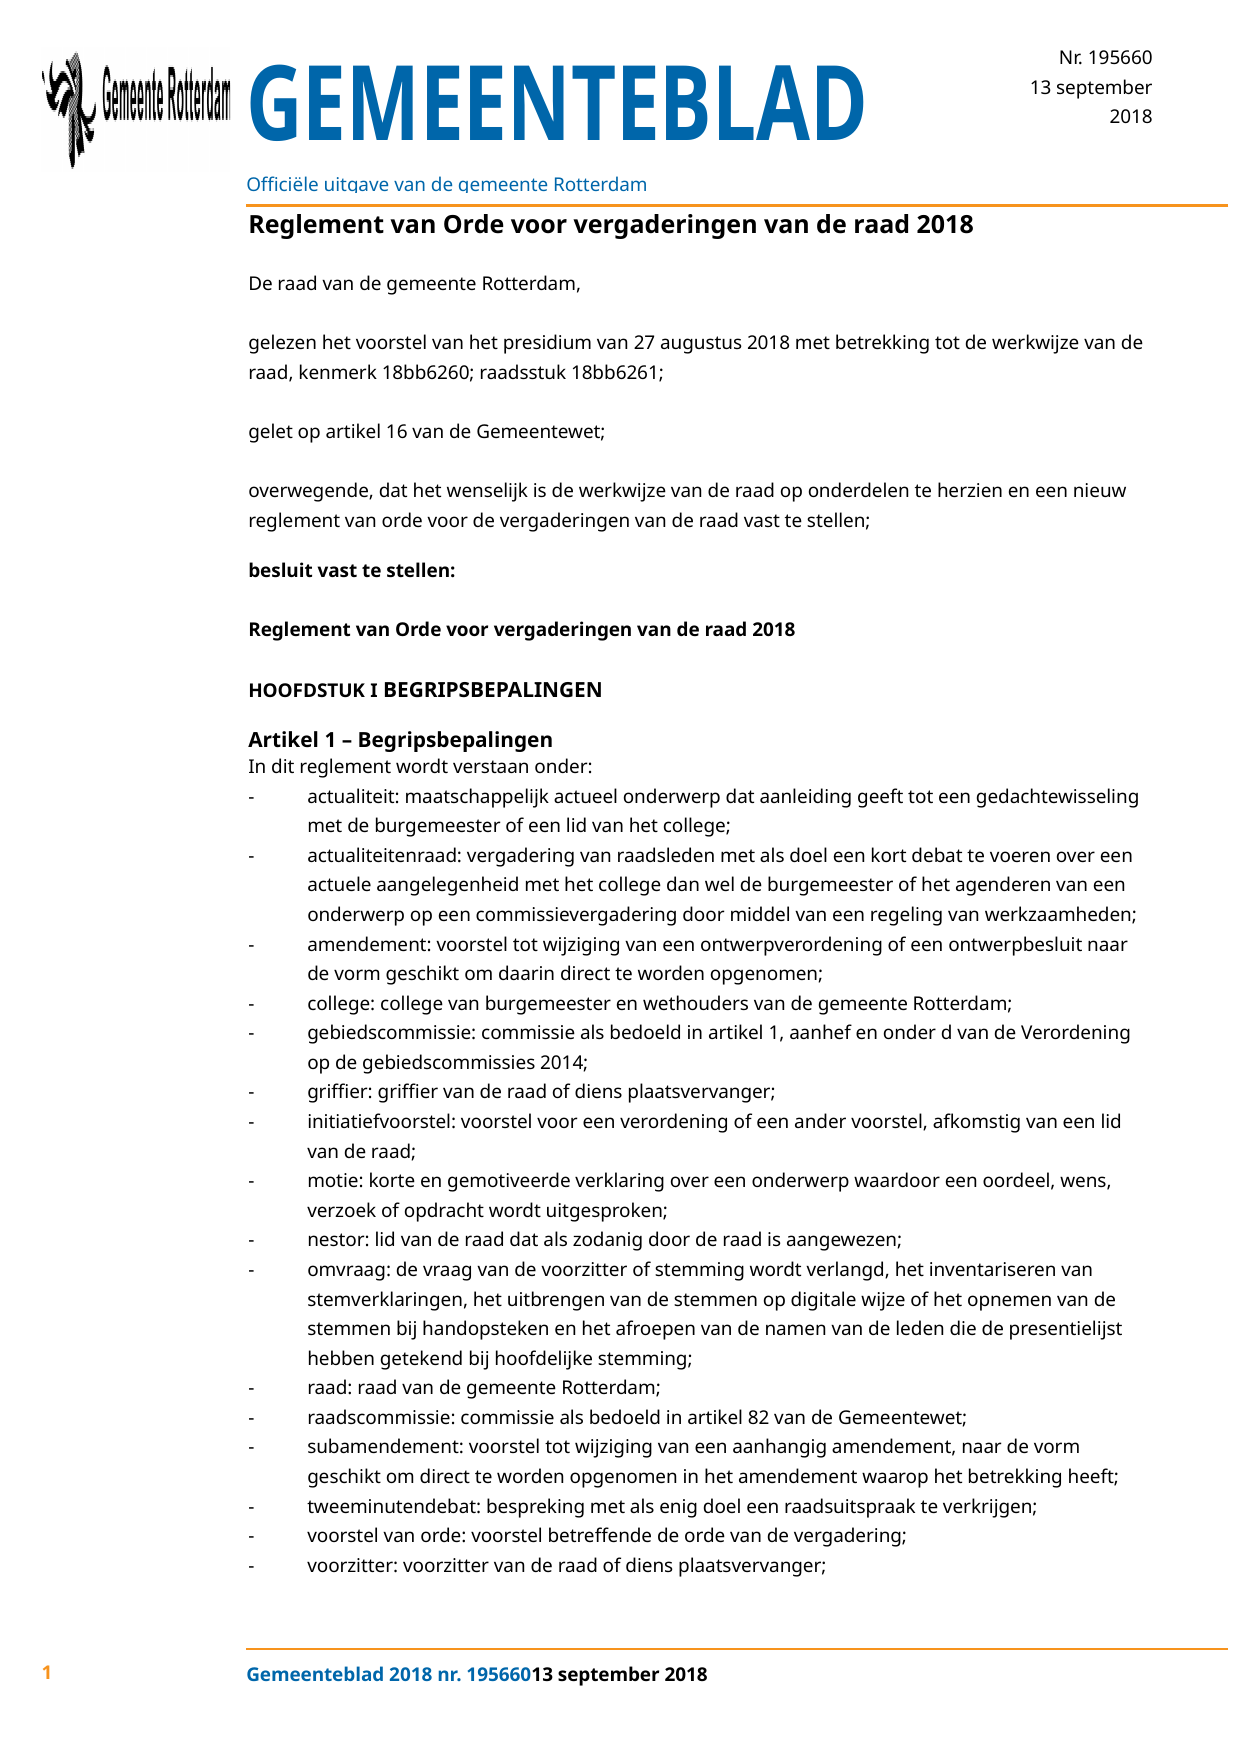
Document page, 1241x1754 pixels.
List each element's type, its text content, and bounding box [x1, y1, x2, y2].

list raadscommissie: commissie als bedoeld in artikel 82 van de Gemeentewet; [248, 1404, 1152, 1430]
list college: college van burgemeester en wethouders van de gemeente Rotterdam; [248, 990, 1152, 1016]
list actualiteitenraad: vergadering van raadsleden met als doel een kort debat te voeren over een actuele aangelegenheid met het college dan wel de burgemeester of het agenderen van een onderwerp op een commissievergadering door middel van een regeling van werkzaamheden; [248, 842, 1152, 927]
list raad: raad van de gemeente Rotterdam; [248, 1374, 1152, 1400]
text HOOFDSTUK I BEGRIPSBEPALINGEN [248, 676, 1152, 704]
list gebiedscommissie: commissie als bedoeld in artikel 1, aanhef en onder d van de Verordening op de gebiedscommissies 2014; [248, 1019, 1152, 1075]
text In dit reglement wordt verstaan onder: [248, 753, 1152, 779]
list initiatiefvoorstel: voorstel voor een verordening of een ander voorstel, afkomstig van een lid van de raad; [248, 1108, 1152, 1164]
list voorzitter: voorzitter van de raad of diens plaatsvervanger; [248, 1552, 1152, 1578]
picture [41, 47, 231, 172]
text Artikel 1 – Begripsbepalingen [248, 725, 1152, 753]
list subamendement: voorstel tot wijziging van een aanhangig amendement, naar de vorm geschikt om direct te worden opgenomen in het amendement waarop het betrekking heeft; [248, 1434, 1152, 1489]
text Reglement van Orde voor vergaderingen van de raad 2018 [248, 616, 1152, 642]
list griffier: griffier van de raad of diens plaatsvervanger; [248, 1079, 1152, 1104]
list amendement: voorstel tot wijziging van een ontwerpverordening of een ontwerpbesluit naar de vorm geschikt om daarin direct te worden opgenomen; [248, 931, 1152, 986]
text gelezen het voorstel van het presidium van 27 augustus 2018 met betrekking tot de werkwijze van de raad, kenmerk 18bb6260; raadsstuk 18bb6261; [248, 329, 1152, 385]
list voorstel van orde: voorstel betreffende de orde van de vergadering; [248, 1522, 1152, 1548]
text Reglement van Orde voor vergaderingen van de raad 2018 [248, 207, 1152, 241]
text besluit vast te stellen: [248, 557, 1152, 583]
list omvraag: de vraag van de voorzitter of stemming wordt verlangd, het inventariseren van stemverklaringen, het uitbrengen van de stemmen op digitale wijze of het opnemen van de stemmen bij handopsteken en het afroepen van de namen van de leden die de presentielijst hebben getekend bij hoofdelijke stemming; [248, 1256, 1152, 1371]
list motie: korte en gemotiveerde verklaring over een onderwerp waardoor een oordeel, wens, verzoek of opdracht wordt uitgesproken; [248, 1167, 1152, 1223]
text De raad van de gemeente Rotterdam, [248, 270, 1152, 296]
text gelet op artikel 16 van de Gemeentewet; [248, 418, 1152, 444]
text overwegende, dat het wenselijk is de werkwijze van de raad op onderdelen te herzien en een nieuw reglement van orde voor de vergaderingen van de raad vast te stellen; [248, 477, 1152, 533]
list tweeminutendebat: bespreking met als enig doel een raadsuitspraak te verkrijgen; [248, 1493, 1152, 1519]
list actualiteit: maatschappelijk actueel onderwerp dat aanleiding geeft tot een gedachtewisseling met de burgemeester of een lid van het college; [248, 783, 1152, 838]
list nestor: lid van de raad dat als zodanig door de raad is aangewezen; [248, 1227, 1152, 1252]
